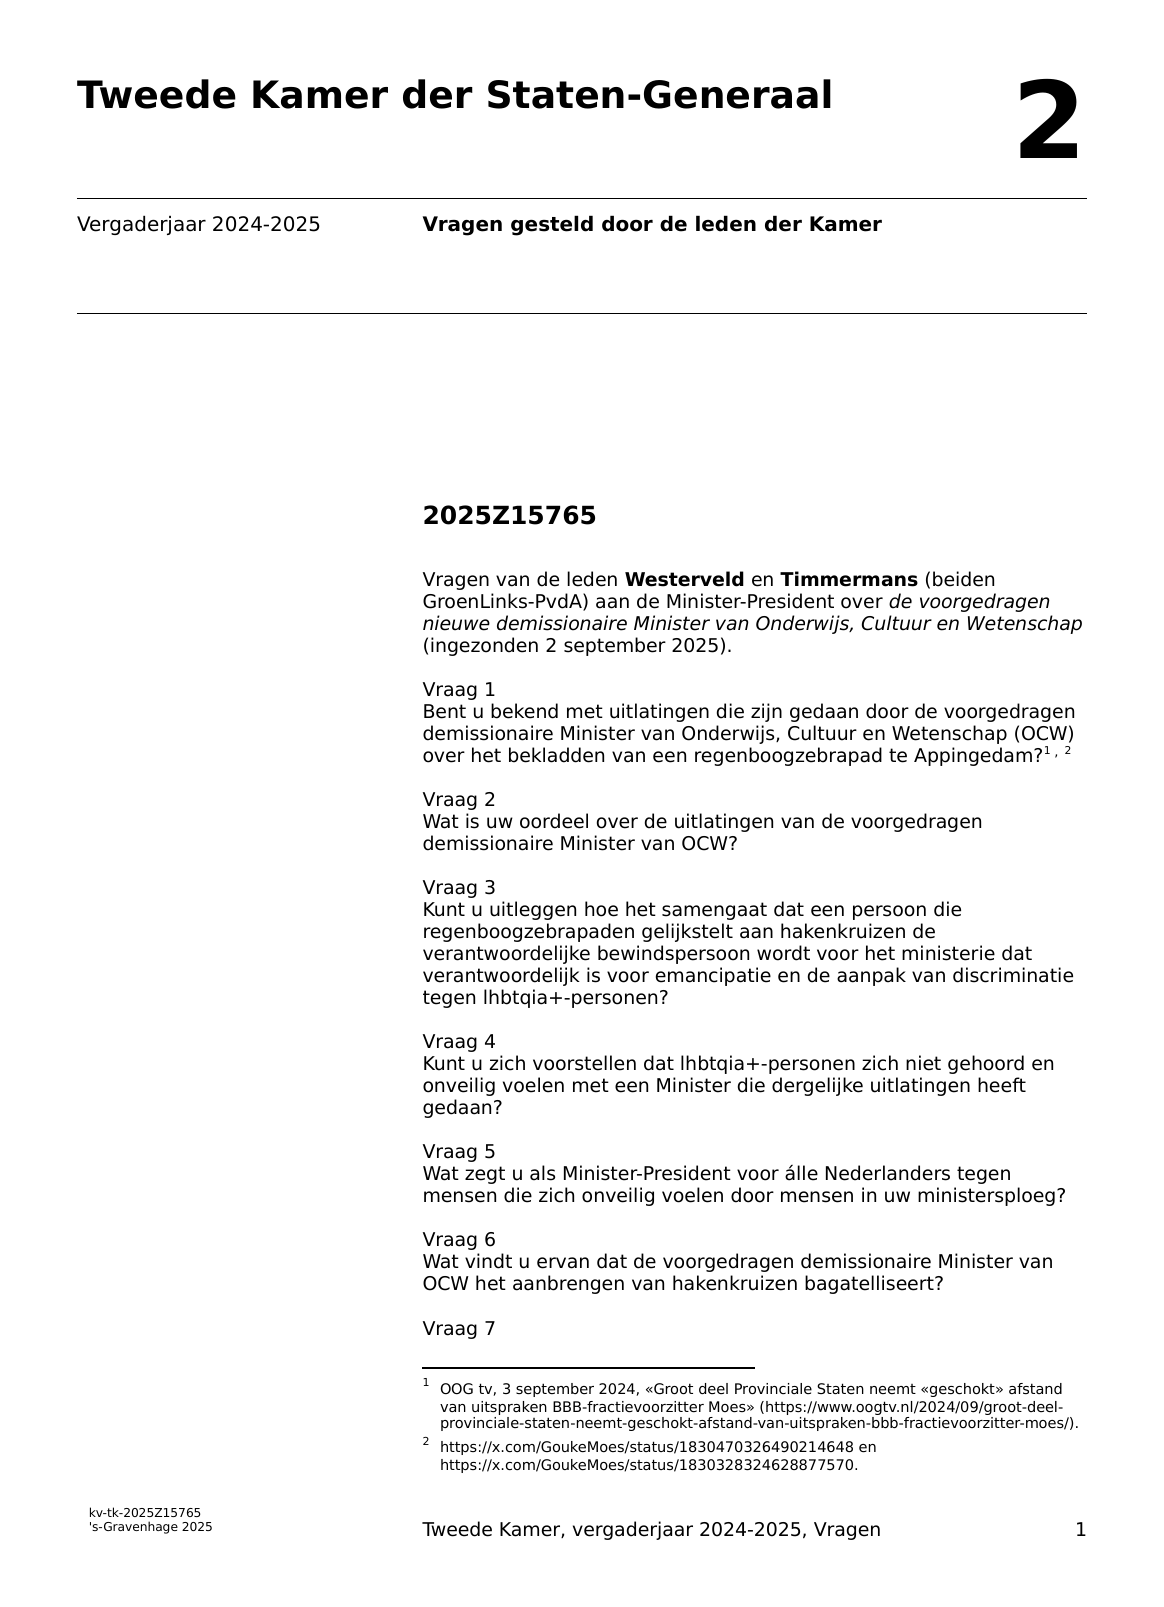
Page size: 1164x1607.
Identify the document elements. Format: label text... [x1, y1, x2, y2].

text Bent u bekend met uitlatingen die zijn gedaan door de voorgedragen demissionaire Minister van Onderwijs, Cultuur en Wetenschap (OCW) over het bekladden van een regenboogzebrapad te Appingedam?, [422, 701, 1087, 767]
table_header 2 [886, 59, 1087, 198]
text Kunt u zich voorstellen dat lhbtqia+-personen zich niet gehoord en onveilig voelen met een Minister die dergelijke uitlatingen heeft gedaan? [422, 1053, 1087, 1119]
text Wat is uw oordeel over de uitlatingen van de voorgedragen demissionaire Minister van OCW? [422, 811, 1087, 855]
table_cell Vergaderjaar 2024-2025 [77, 199, 422, 313]
table_header Tweede Kamer der Staten-Generaal [77, 59, 886, 198]
text Wat vindt u ervan dat de voorgedragen demissionaire Minister van OCW het aanbrengen van hakenkruizen bagatelliseert? [422, 1251, 1087, 1295]
text 's-Gravenhage 2025 [88, 1520, 323, 1534]
text Vraag 4 [422, 1031, 1087, 1053]
text Kunt u uitleggen hoe het samengaat dat een persoon die regenboogzebrapaden gelijkstelt aan hakenkruizen de verantwoordelijke bewindspersoon wordt voor het ministerie dat verantwoordelijk is voor emancipatie en de aanpak van discriminatie tegen lhbtqia+-personen? [422, 899, 1087, 1009]
text Wat zegt u als Minister-President voor álle Nederlanders tegen mensen die zich onveilig voelen door mensen in uw ministersploeg? [422, 1163, 1087, 1207]
table_cell Vragen gesteld door de leden der Kamer [422, 199, 1087, 313]
text kv-tk-2025Z15765 [88, 1506, 323, 1520]
text Vraag 2 [422, 789, 1087, 811]
text Vraag 6 [422, 1229, 1087, 1251]
text Vragen van de leden Westerveld en Timmermans (beiden GroenLinks-PvdA) aan de Minister-President over de voorgedragen nieuwe demissionaire Minister van Onderwijs, Cultuur en Wetenschap (ingezonden 2 september 2025). [422, 569, 1087, 657]
text Vraag 3 [422, 877, 1087, 899]
text https://x.com/GoukeMoes/status/1830470326490214648 en https://x.com/GoukeMoes/status/1830328324628877570. [422, 1435, 1087, 1474]
text Vraag 5 [422, 1141, 1087, 1163]
text Vraag 1 [422, 679, 1087, 701]
text Vraag 7 [422, 1317, 1087, 1339]
text OOG tv, 3 september 2024, «Groot deel Provinciale Staten neemt «geschokt» afstand van uitspraken BBB-fractievoorzitter Moes» (https://www.oogtv.nl/2024/09/groot-deel-provinciale-staten-neemt-geschokt-afstand-van-uitspraken-bbb-fractievoorzitter-moes/). [422, 1377, 1087, 1432]
text 2025Z15765 [422, 501, 1087, 531]
